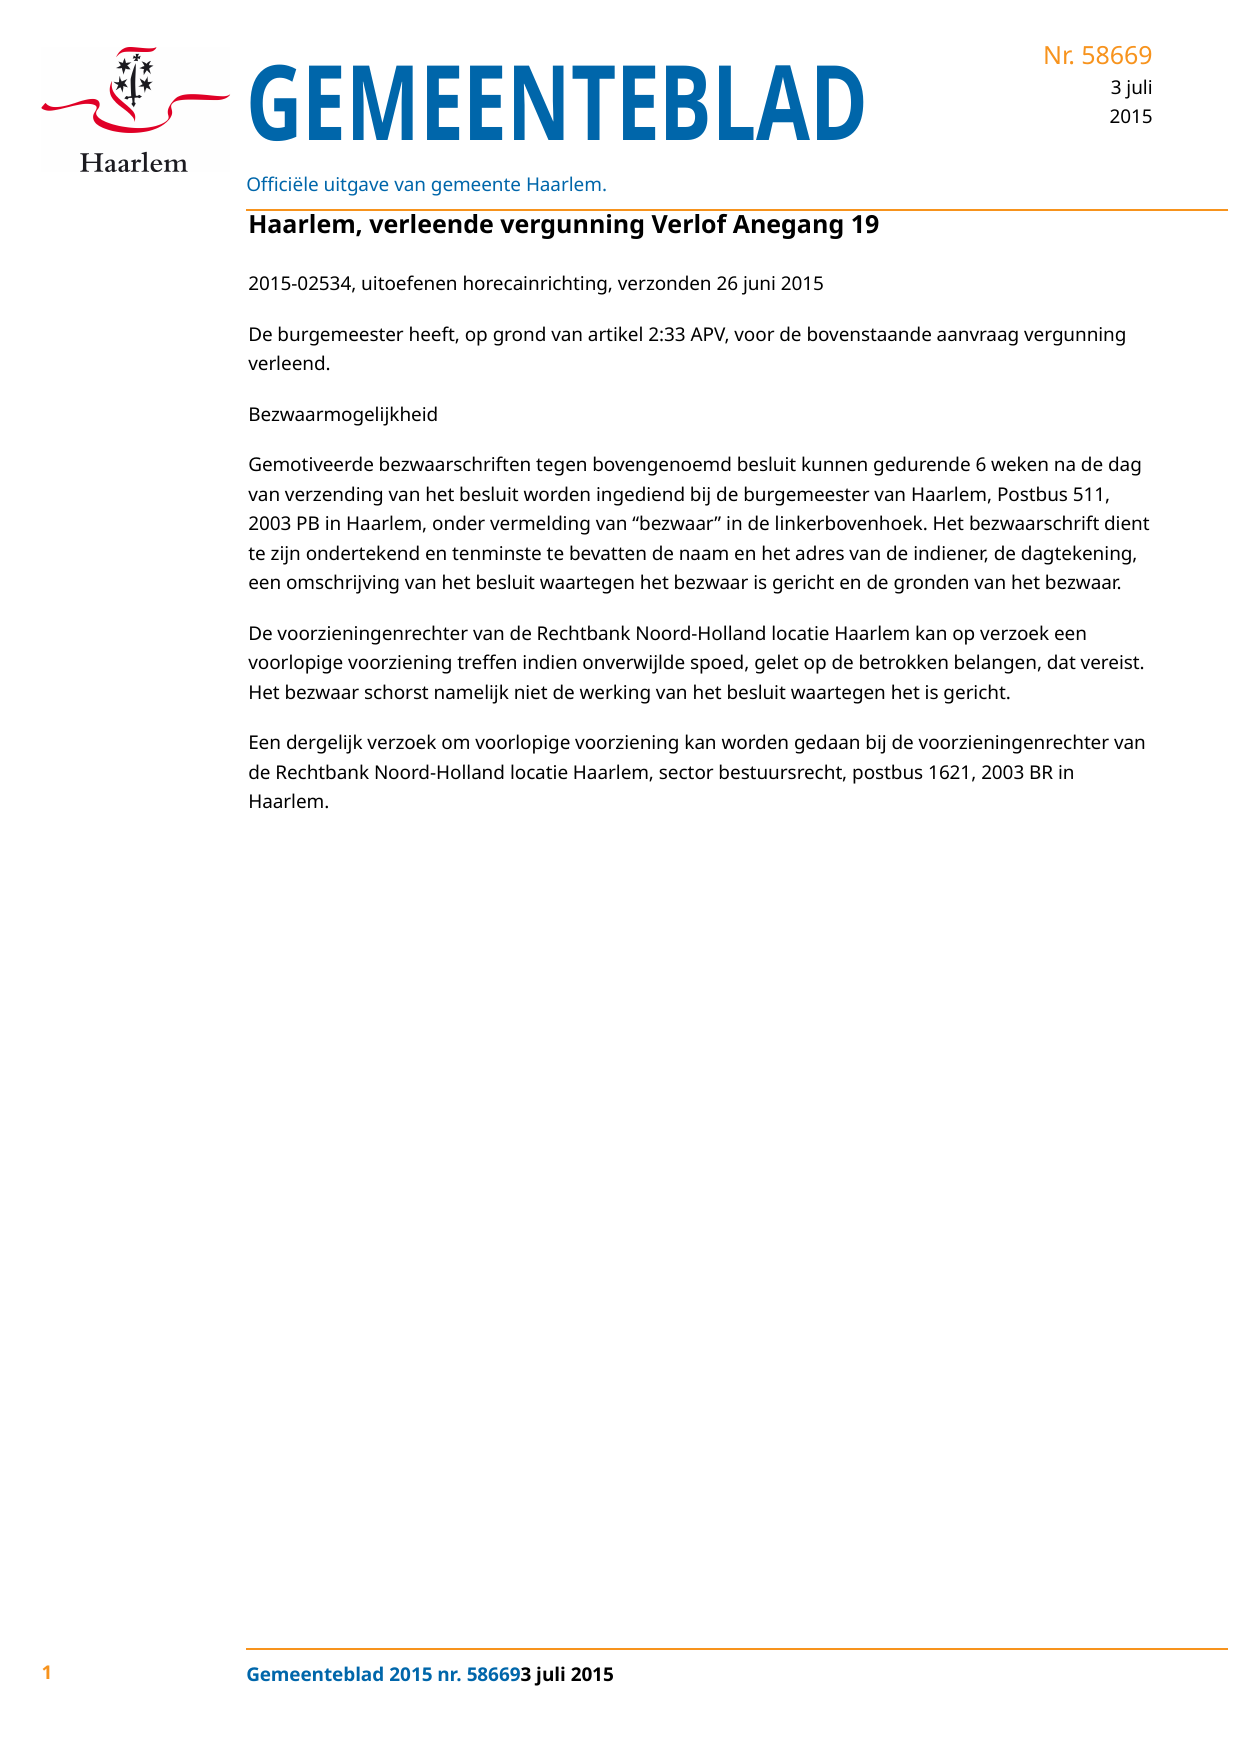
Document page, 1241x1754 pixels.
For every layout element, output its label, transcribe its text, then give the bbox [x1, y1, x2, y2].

text Gemotiveerde bezwaarschriften tegen bovengenoemd besluit kunnen gedurende 6 weken na de dag van verzending van het besluit worden ingediend bij de burgemeester van Haarlem, Postbus 511, 2003 PB in Haarlem, onder vermelding van “bezwaar” in de linkerbovenhoek. Het bezwaarschrift dient te zijn ondertekend en tenminste te bevatten de naam en het adres van de indiener, de dagtekening, een omschrijving van het besluit waartegen het bezwaar is gericht en de gronden van het bezwaar. [248, 451, 1152, 595]
text Haarlem, verleende vergunning Verlof Anegang 19 [248, 211, 1152, 241]
picture [41, 47, 231, 172]
text De voorzieningenrechter van de Rechtbank Noord-Holland locatie Haarlem kan op verzoek een voorlopige voorziening treffen indien onverwijlde spoed, gelet op de betrokken belangen, dat vereist. Het bezwaar schorst namelijk niet de werking van het besluit waartegen het is gericht. [248, 620, 1152, 705]
text Bezwaarmogelijkheid [248, 401, 1152, 426]
text 2015-02534, uitoefenen horecainrichting, verzonden 26 juni 2015 [248, 270, 1152, 296]
text De burgemeester heeft, op grond van artikel 2:33 APV, voor de bovenstaande aanvraag vergunning verleend. [248, 321, 1152, 376]
text Een dergelijk verzoek om voorlopige voorziening kan worden gedaan bij de voorzieningenrechter van de Rechtbank Noord-Holland locatie Haarlem, sector bestuursrecht, postbus 1621, 2003 BR in Haarlem. [248, 729, 1152, 814]
